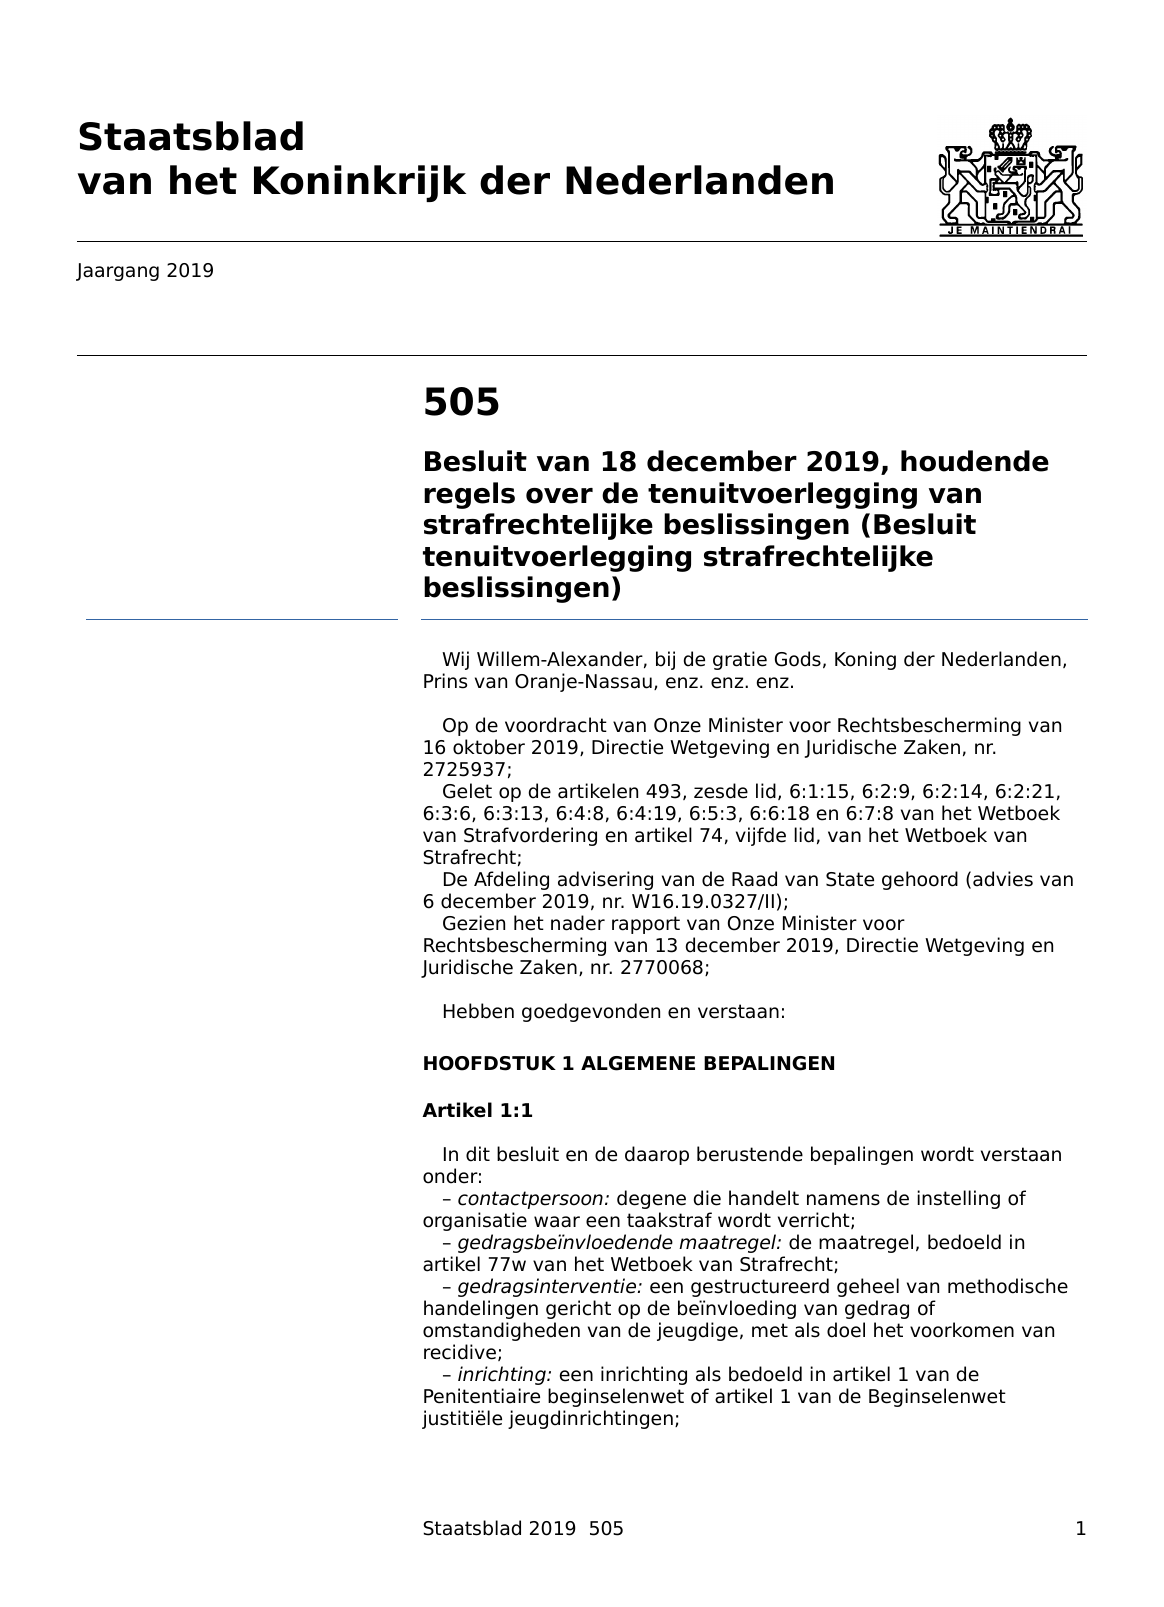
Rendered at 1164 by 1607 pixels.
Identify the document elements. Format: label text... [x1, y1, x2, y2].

text – gedragsinterventie: een gestructureerd geheel van methodische handelingen gericht op de beïnvloeding van gedrag of omstandigheden van de jeugdige, met als doel het voorkomen van recidive; [422, 1276, 1087, 1364]
text – contactpersoon: degene die handelt namens de instelling of organisatie waar een taakstraf wordt verricht; [422, 1188, 1087, 1232]
subtitle HOOFDSTUK 1 ALGEMENE BEPALINGEN [422, 1053, 1087, 1075]
text Hebben goedgevonden en verstaan: [422, 1001, 1087, 1023]
picture [936, 115, 1087, 240]
table_header Staatsblad van het Koninkrijk der Nederlanden [77, 100, 886, 241]
table_header [886, 100, 1087, 241]
subtitle Artikel 1:1 [422, 1100, 1087, 1122]
text In dit besluit en de daarop berustende bepalingen wordt verstaan onder: [422, 1144, 1087, 1188]
subtitle 505 [422, 381, 1087, 424]
table_cell Jaargang 2019 [77, 242, 1087, 355]
text Gelet op de artikelen 493, zesde lid, 6:1:15, 6:2:9, 6:2:14, 6:2:21, 6:3:6, 6:3:13, 6:4:8, 6:4:19, 6:5:3, 6:6:18 en 6:7:8 van het Wetboek van Strafvordering en artikel 74, vijfde lid, van het Wetboek van Strafrecht; [422, 781, 1087, 869]
text Gezien het nader rapport van Onze Minister voor Rechtsbescherming van 13 december 2019, Directie Wetgeving en Juridische Zaken, nr. 2770068; [422, 913, 1087, 979]
text Wij Willem-Alexander, bij de gratie Gods, Koning der Nederlanden, Prins van Oranje-Nassau, enz. enz. enz. [422, 649, 1087, 693]
text De Afdeling advisering van de Raad van State gehoord (advies van 6 december 2019, nr. W16.19.0327/II); [422, 869, 1087, 913]
text Besluit van 18 december 2019, houdende regels over de tenuitvoerlegging van strafrechtelijke beslissingen (Besluit tenuitvoerlegging strafrechtelijke beslissingen) [422, 447, 1087, 604]
text – gedragsbeïnvloedende maatregel: de maatregel, bedoeld in artikel 77w van het Wetboek van Strafrecht; [422, 1232, 1087, 1276]
text Op de voordracht van Onze Minister voor Rechtsbescherming van 16 oktober 2019, Directie Wetgeving en Juridische Zaken, nr. 2725937; [422, 715, 1087, 781]
text – inrichting: een inrichting als bedoeld in artikel 1 van de Penitentiaire beginselenwet of artikel 1 van de Beginselenwet justitiële jeugdinrichtingen; [422, 1364, 1087, 1430]
